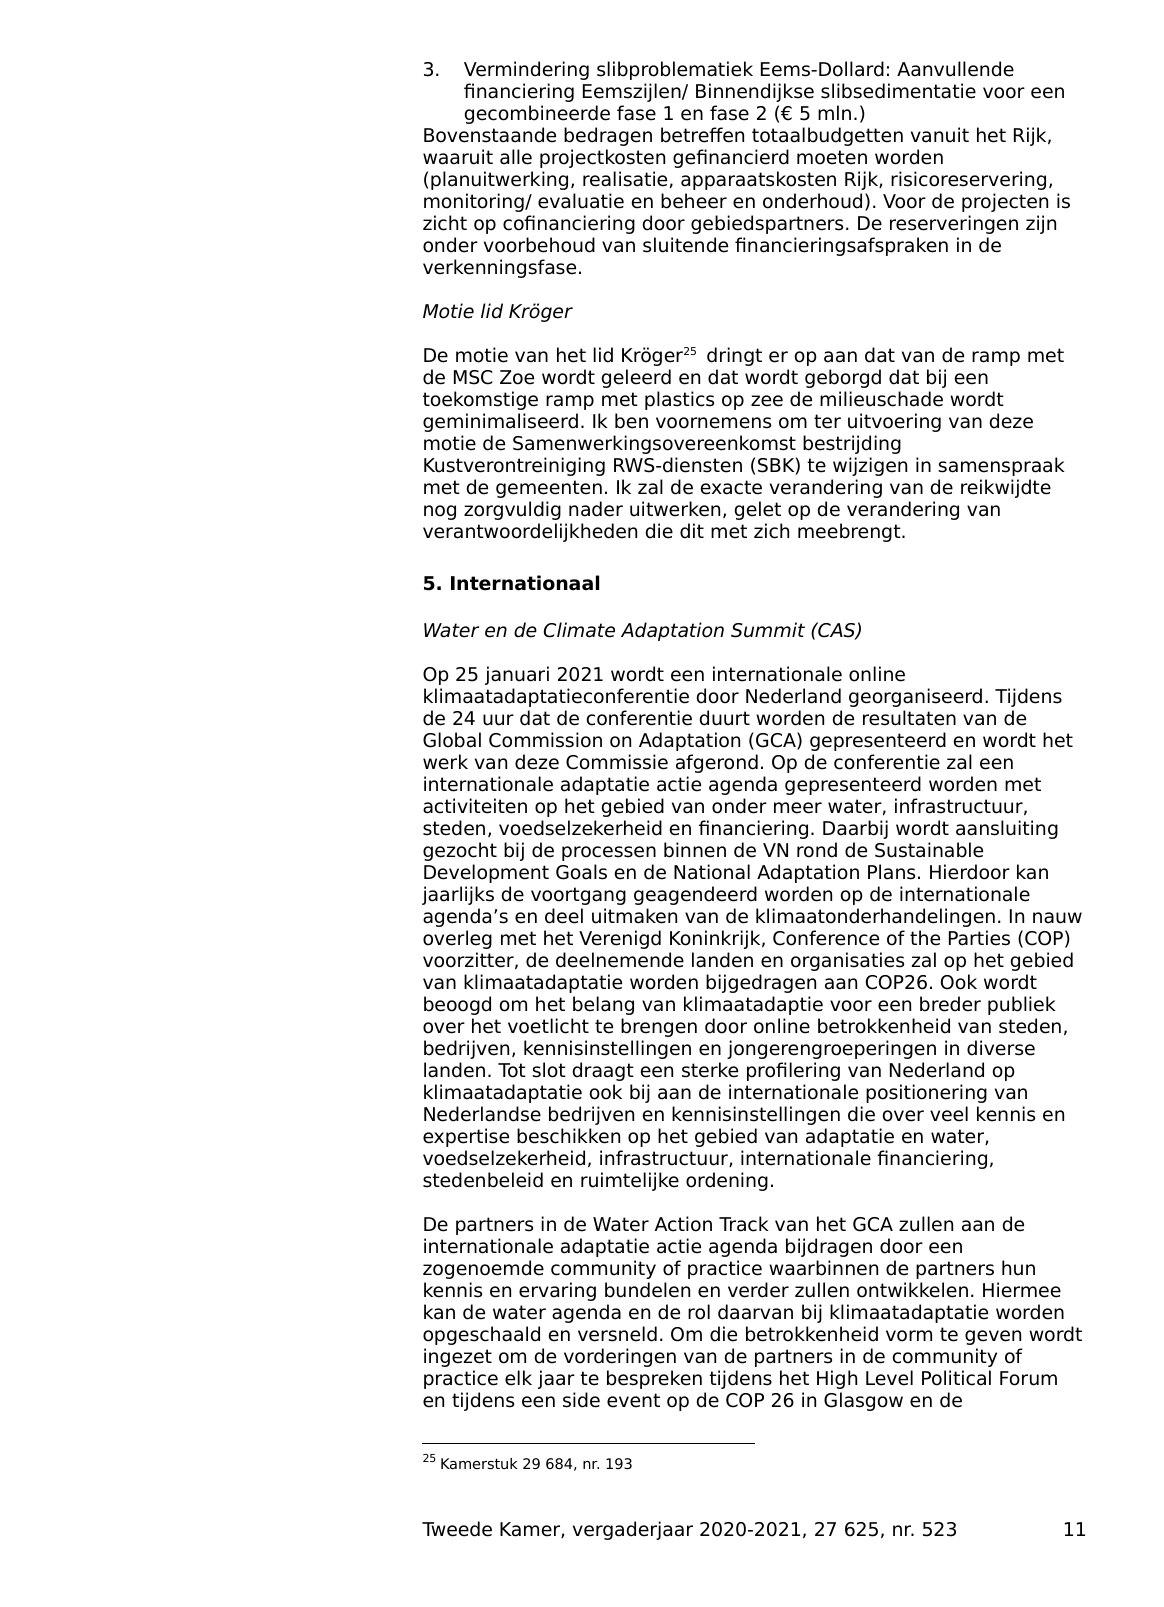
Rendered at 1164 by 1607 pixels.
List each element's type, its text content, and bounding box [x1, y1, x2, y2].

text De partners in de Water Action Track van het GCA zullen aan de internationale adaptatie actie agenda bijdragen door een zogenoemde community of practice waarbinnen de partners hun kennis en ervaring bundelen en verder zullen ontwikkelen. Hiermee kan de water agenda en de rol daarvan bij klimaatadaptatie worden opgeschaald en versneld. Om die betrokkenheid vorm te geven wordt ingezet om de vorderingen van de partners in de community of practice elk jaar te bespreken tijdens het High Level Political Forum en tijdens een side event op de COP 26 in Glasgow en de [422, 1214, 1087, 1412]
text De motie van het lid Kröger dringt er op aan dat van de ramp met de MSC Zoe wordt geleerd en dat wordt geborgd dat bij een toekomstige ramp met plastics op zee de milieuschade wordt geminimaliseerd. Ik ben voornemens om ter uitvoering van deze motie de Samenwerkingsovereenkomst bestrijding Kustverontreiniging RWS-diensten (SBK) te wijzigen in samenspraak met de gemeenten. Ik zal de exacte verandering van de reikwijdte nog zorgvuldig nader uitwerken, gelet op de verandering van verantwoordelijkheden die dit met zich meebrengt. [422, 345, 1087, 543]
text Kamerstuk 29 684, nr. 193 [422, 1452, 1087, 1474]
subtitle 5. Internationaal [422, 573, 1087, 595]
text Op 25 januari 2021 wordt een internationale online klimaatadaptatieconferentie door Nederland georganiseerd. Tijdens de 24 uur dat de conferentie duurt worden de resultaten van de Global Commission on Adaptation (GCA) gepresenteerd en wordt het werk van deze Commissie afgerond. Op de conferentie zal een internationale adaptatie actie agenda gepresenteerd worden met activiteiten op het gebied van onder meer water, infrastructuur, steden, voedselzekerheid en financiering. Daarbij wordt aansluiting gezocht bij de processen binnen de VN rond de Sustainable Development Goals en de National Adaptation Plans. Hierdoor kan jaarlijks de voortgang geagendeerd worden op de internationale agenda’s en deel uitmaken van de klimaatonderhandelingen. In nauw overleg met het Verenigd Koninkrijk, Conference of the Parties (COP) voorzitter, de deelnemende landen en organisaties zal op het gebied van klimaatadaptatie worden bijgedragen aan COP26. Ook wordt beoogd om het belang van klimaatadaptie voor een breder publiek over het voetlicht te brengen door online betrokkenheid van steden, bedrijven, kennisinstellingen en jongerengroeperingen in diverse landen. Tot slot draagt een sterke profilering van Nederland op klimaatadaptatie ook bij aan de internationale positionering van Nederlandse bedrijven en kennisinstellingen die over veel kennis en expertise beschikken op het gebied van adaptatie en water, voedselzekerheid, infrastructuur, internationale financiering, stedenbeleid en ruimtelijke ordening. [422, 664, 1087, 1192]
subtitle Water en de Climate Adaptation Summit (CAS) [422, 620, 1087, 642]
text Bovenstaande bedragen betreffen totaalbudgetten vanuit het Rijk, waaruit alle projectkosten gefinancierd moeten worden (planuitwerking, realisatie, apparaatskosten Rijk, risicoreservering, monitoring/ evaluatie en beheer en onderhoud). Voor de projecten is zicht op cofinanciering door gebiedspartners. De reserveringen zijn onder voorbehoud van sluitende financieringsafspraken in de verkenningsfase. [422, 125, 1087, 279]
text 3. Vermindering slibproblematiek Eems-Dollard: Aanvullende financiering Eemszijlen/ Binnendijkse slibsedimentatie voor een gecombineerde fase 1 en fase 2 (€ 5 mln.) [422, 59, 1087, 125]
subtitle Motie lid Kröger [422, 301, 1087, 323]
